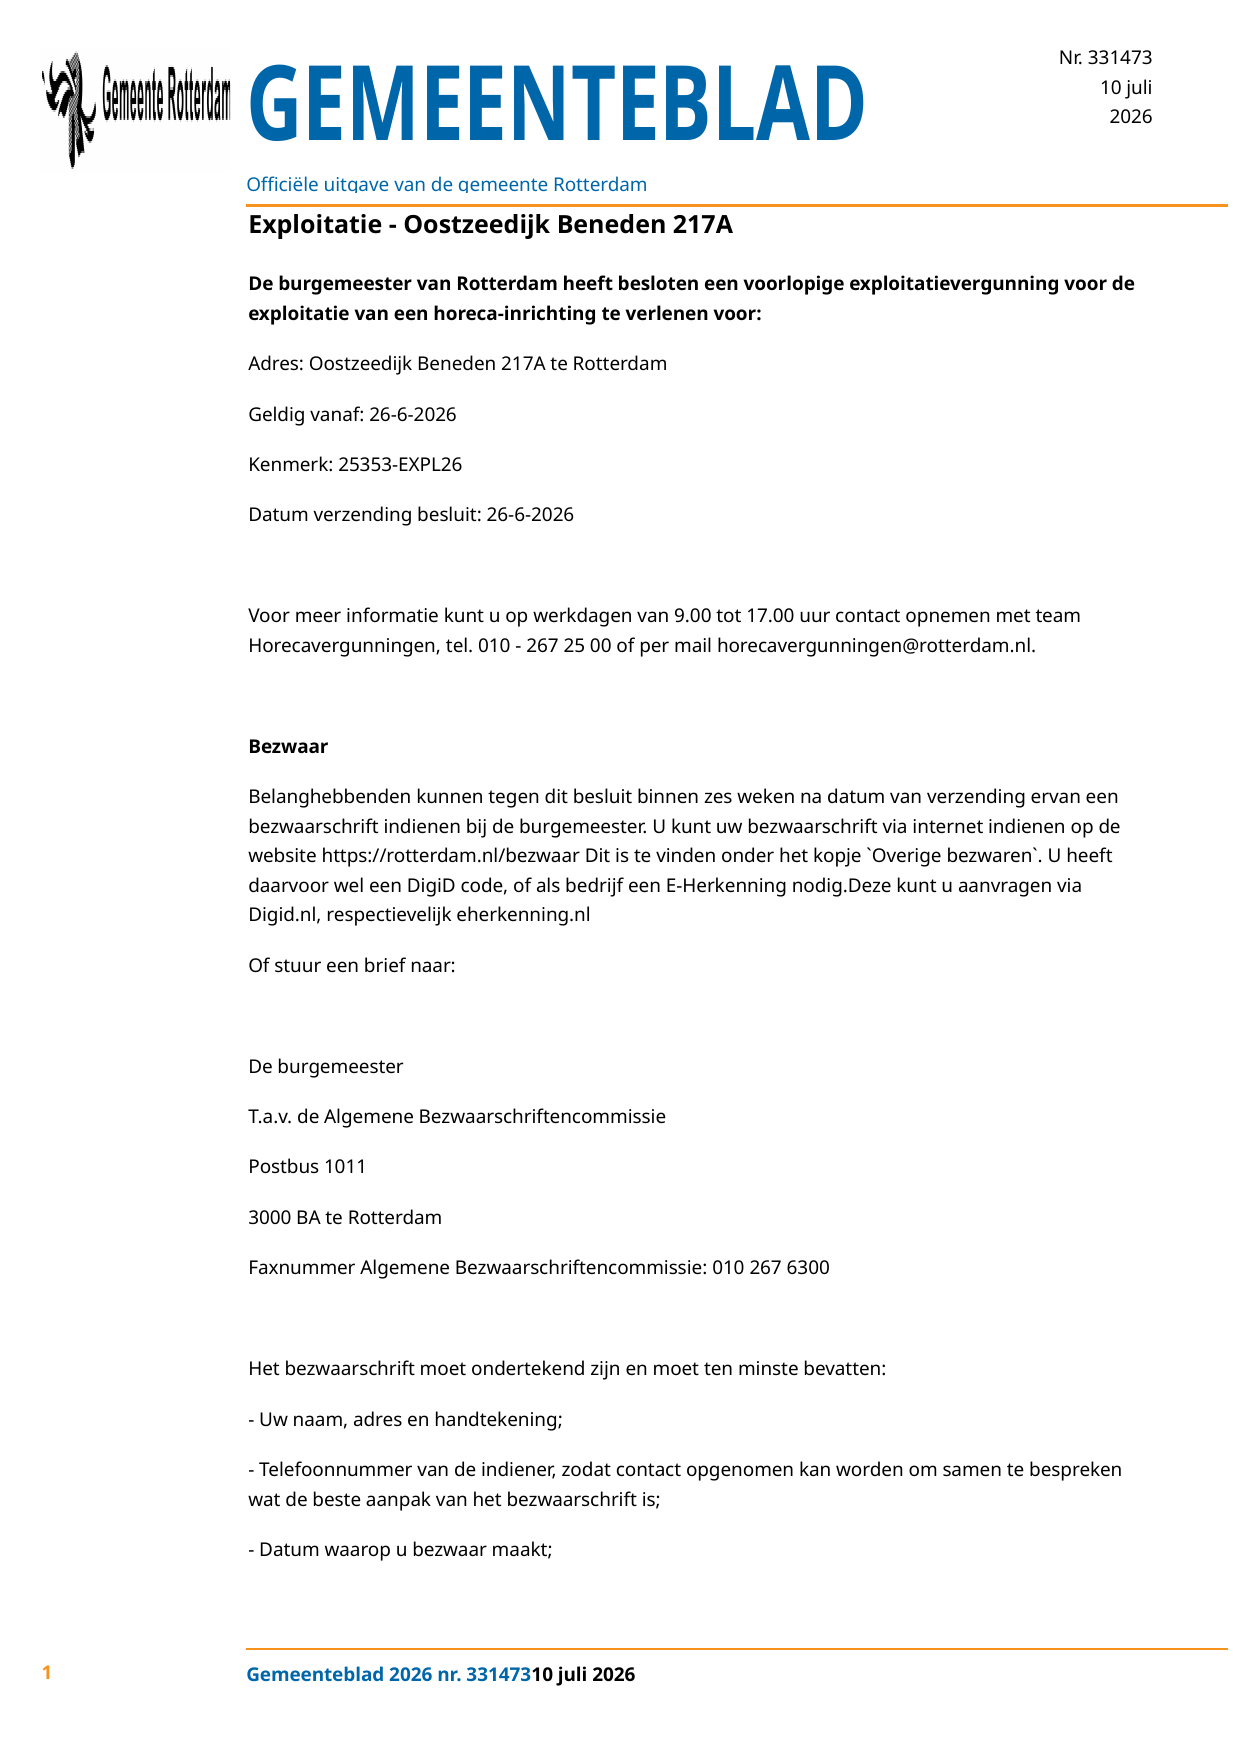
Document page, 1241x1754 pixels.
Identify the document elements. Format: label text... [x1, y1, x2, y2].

text Het bezwaarschrift moet ondertekend zijn en moet ten minste bevatten: [248, 1355, 1152, 1381]
picture [41, 47, 231, 172]
text 3000 BA te Rotterdam [248, 1204, 1152, 1230]
text - Telefoonnummer van de indiener, zodat contact opgenomen kan worden om samen te bespreken wat de beste aanpak van het bezwaarschrift is; [248, 1456, 1152, 1511]
text Faxnummer Algemene Bezwaarschriftencommissie: 010 267 6300 [248, 1254, 1152, 1280]
text Adres: Oostzeedijk Beneden 217A te Rotterdam [248, 350, 1152, 376]
text - Uw naam, adres en handtekening; [248, 1406, 1152, 1431]
text Datum verzending besluit: 26-6-2026 [248, 502, 1152, 527]
text Bezwaar [248, 733, 1152, 758]
text De burgemeester [248, 1053, 1152, 1078]
text Exploitatie - Oostzeedijk Beneden 217A [248, 207, 1152, 241]
text - Datum waarop u bezwaar maakt; [248, 1536, 1152, 1562]
text Geldig vanaf: 26-6-2026 [248, 401, 1152, 426]
text T.a.v. de Algemene Bezwaarschriftencommissie [248, 1103, 1152, 1129]
text De burgemeester van Rotterdam heeft besloten een voorlopige exploitatievergunning voor de exploitatie van een horeca-inrichting te verlenen voor: [248, 270, 1152, 326]
text Postbus 1011 [248, 1154, 1152, 1179]
text Of stuur een brief naar: [248, 952, 1152, 978]
text Kenmerk: 25353-EXPL26 [248, 451, 1152, 477]
text Voor meer informatie kunt u op werkdagen van 9.00 tot 17.00 uur contact opnemen met team Horecavergunningen, tel. 010 - 267 25 00 of per mail horecavergunningen@rotterdam.nl. [248, 602, 1152, 658]
text Belanghebbenden kunnen tegen dit besluit binnen zes weken na datum van verzending ervan een bezwaarschrift indienen bij de burgemeester. U kunt uw bezwaarschrift via internet indienen op de website https://rotterdam.nl/bezwaar Dit is te vinden onder het kopje `Overige bezwaren`. U heeft daarvoor wel een DigiD code, of als bedrijf een E-Herkenning nodig.Deze kunt u aanvragen via Digid.nl, respectievelijk eherkenning.nl [248, 783, 1152, 927]
